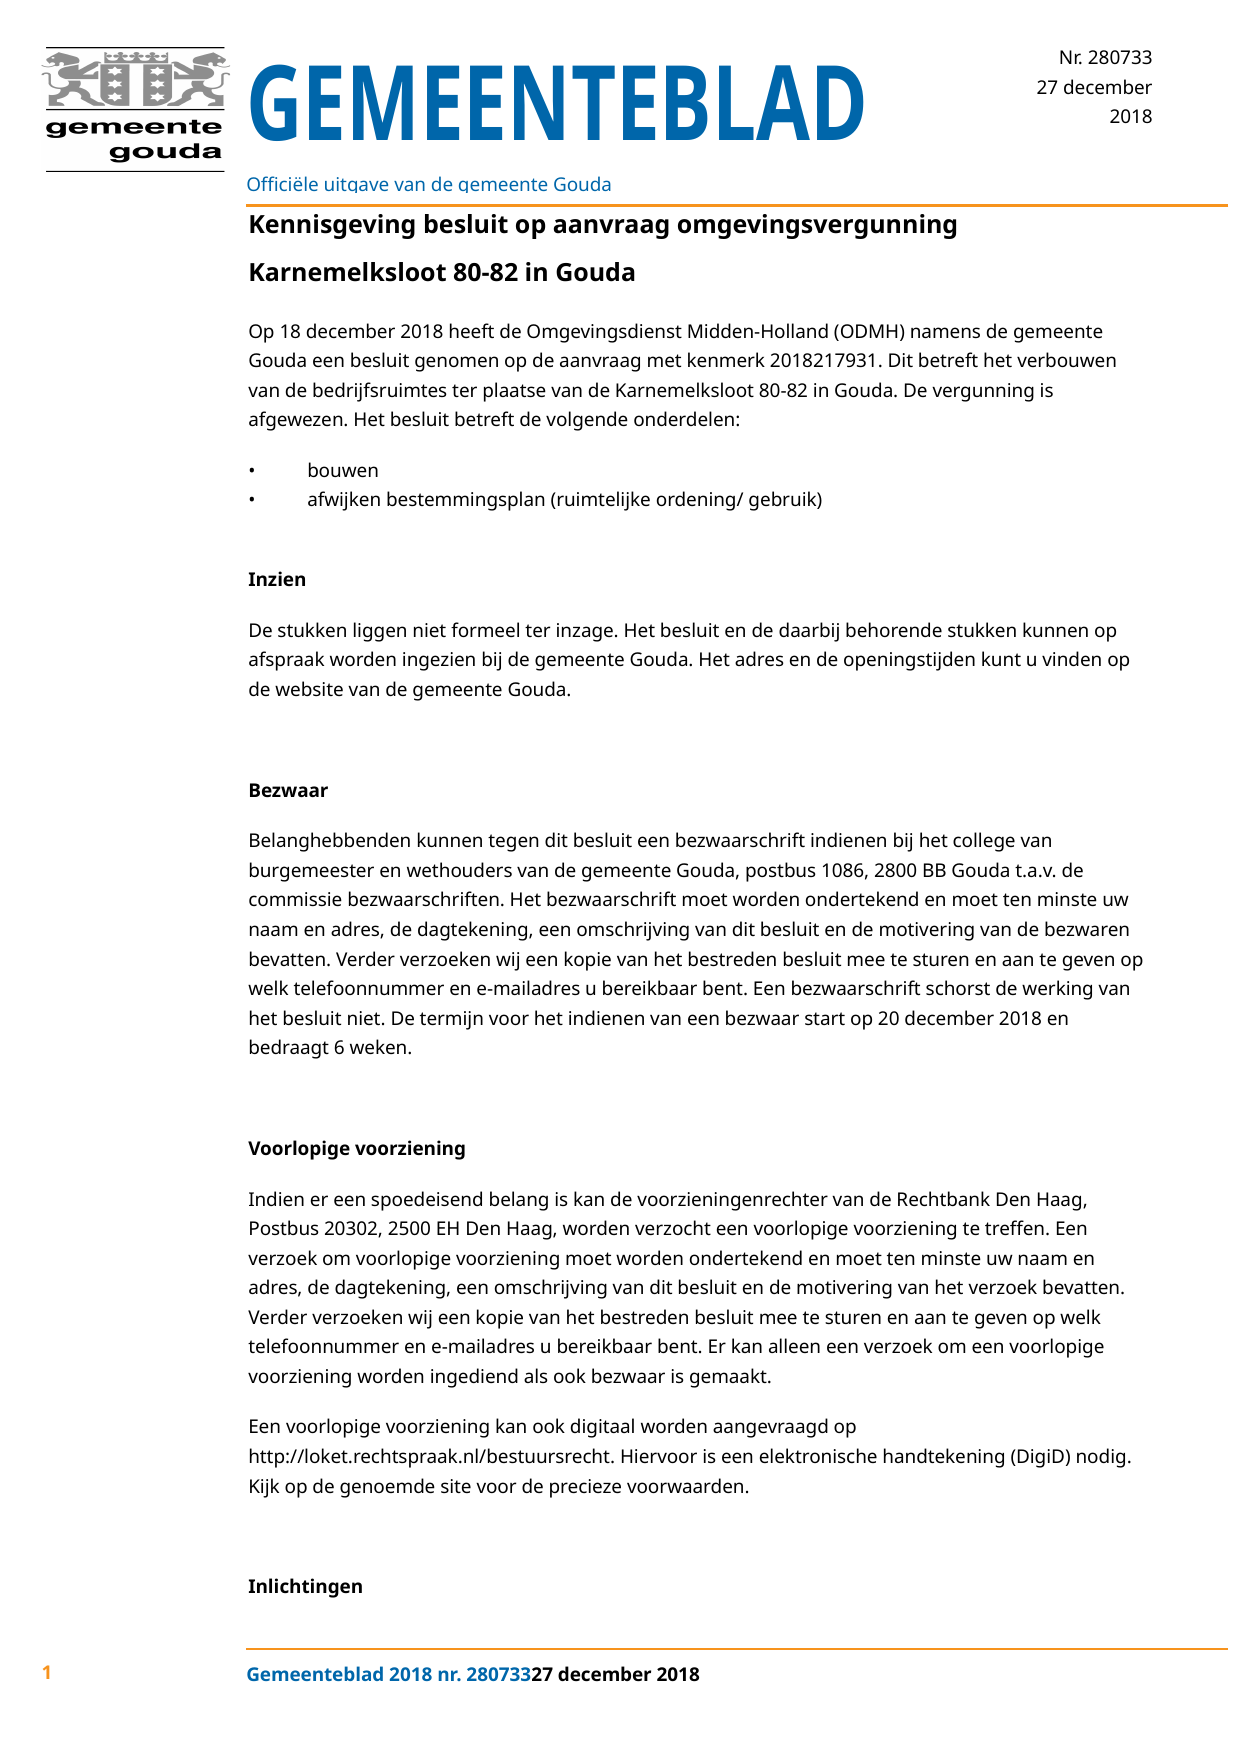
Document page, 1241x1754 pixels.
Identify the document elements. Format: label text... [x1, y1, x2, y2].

text Indien er een spoedeisend belang is kan de voorzieningenrechter van de Rechtbank Den Haag, Postbus 20302, 2500 EH Den Haag, worden verzocht een voorlopige voorziening te treffen. Een verzoek om voorlopige voorziening moet worden ondertekend en moet ten minste uw naam en adres, de dagtekening, een omschrijving van dit besluit en de motivering van het verzoek bevatten. Verder verzoeken wij een kopie van het bestreden besluit mee te sturen en aan te geven op welk telefoonnummer en e-mailadres u bereikbaar bent. Er kan alleen een verzoek om een voorlopige voorziening worden ingediend als ook bezwaar is gemaakt. [248, 1186, 1152, 1389]
text Kennisgeving besluit op aanvraag omgevingsvergunning Karnemelksloot 80-82 in Gouda [248, 207, 1152, 288]
list bouwen [248, 457, 1152, 483]
text Een voorlopige voorziening kan ook digitaal worden aangevraagd op http://loket.rechtspraak.nl/bestuursrecht. Hiervoor is een elektronische handtekening (DigiD) nodig. Kijk op de genoemde site voor de precieze voorwaarden. [248, 1414, 1152, 1499]
text Op 18 december 2018 heeft de Omgevingsdienst Midden-Holland (ODMH) namens de gemeente Gouda een besluit genomen op de aanvraag met kenmerk 2018217931. Dit betreft het verbouwen van de bedrijfsruimtes ter plaatse van de Karnemelksloot 80-82 in Gouda. De vergunning is afgewezen. Het besluit betreft de volgende onderdelen: [248, 318, 1152, 432]
text Bezwaar [248, 777, 1152, 803]
text De stukken liggen niet formeel ter inzage. Het besluit en de daarbij behorende stukken kunnen op afspraak worden ingezien bij de gemeente Gouda. Het adres en de openingstijden kunt u vinden op de website van de gemeente Gouda. [248, 617, 1152, 702]
list afwijken bestemmingsplan (ruimtelijke ordening/ gebruik) [248, 487, 1152, 512]
text Inzien [248, 567, 1152, 592]
picture [41, 47, 231, 172]
text Inlichtingen [248, 1574, 1152, 1599]
text Voorlopige voorziening [248, 1135, 1152, 1161]
text Belanghebbenden kunnen tegen dit besluit een bezwaarschrift indienen bij het college van burgemeester en wethouders van de gemeente Gouda, postbus 1086, 2800 BB Gouda t.a.v. de commissie bezwaarschriften. Het bezwaarschrift moet worden ondertekend en moet ten minste uw naam en adres, de dagtekening, een omschrijving van dit besluit en de motivering van de bezwaren bevatten. Verder verzoeken wij een kopie van het bestreden besluit mee te sturen en aan te geven op welk telefoonnummer en e-mailadres u bereikbaar bent. Een bezwaarschrift schorst de werking van het besluit niet. De termijn voor het indienen van een bezwaar start op 20 december 2018 en bedraagt 6 weken. [248, 827, 1152, 1060]
